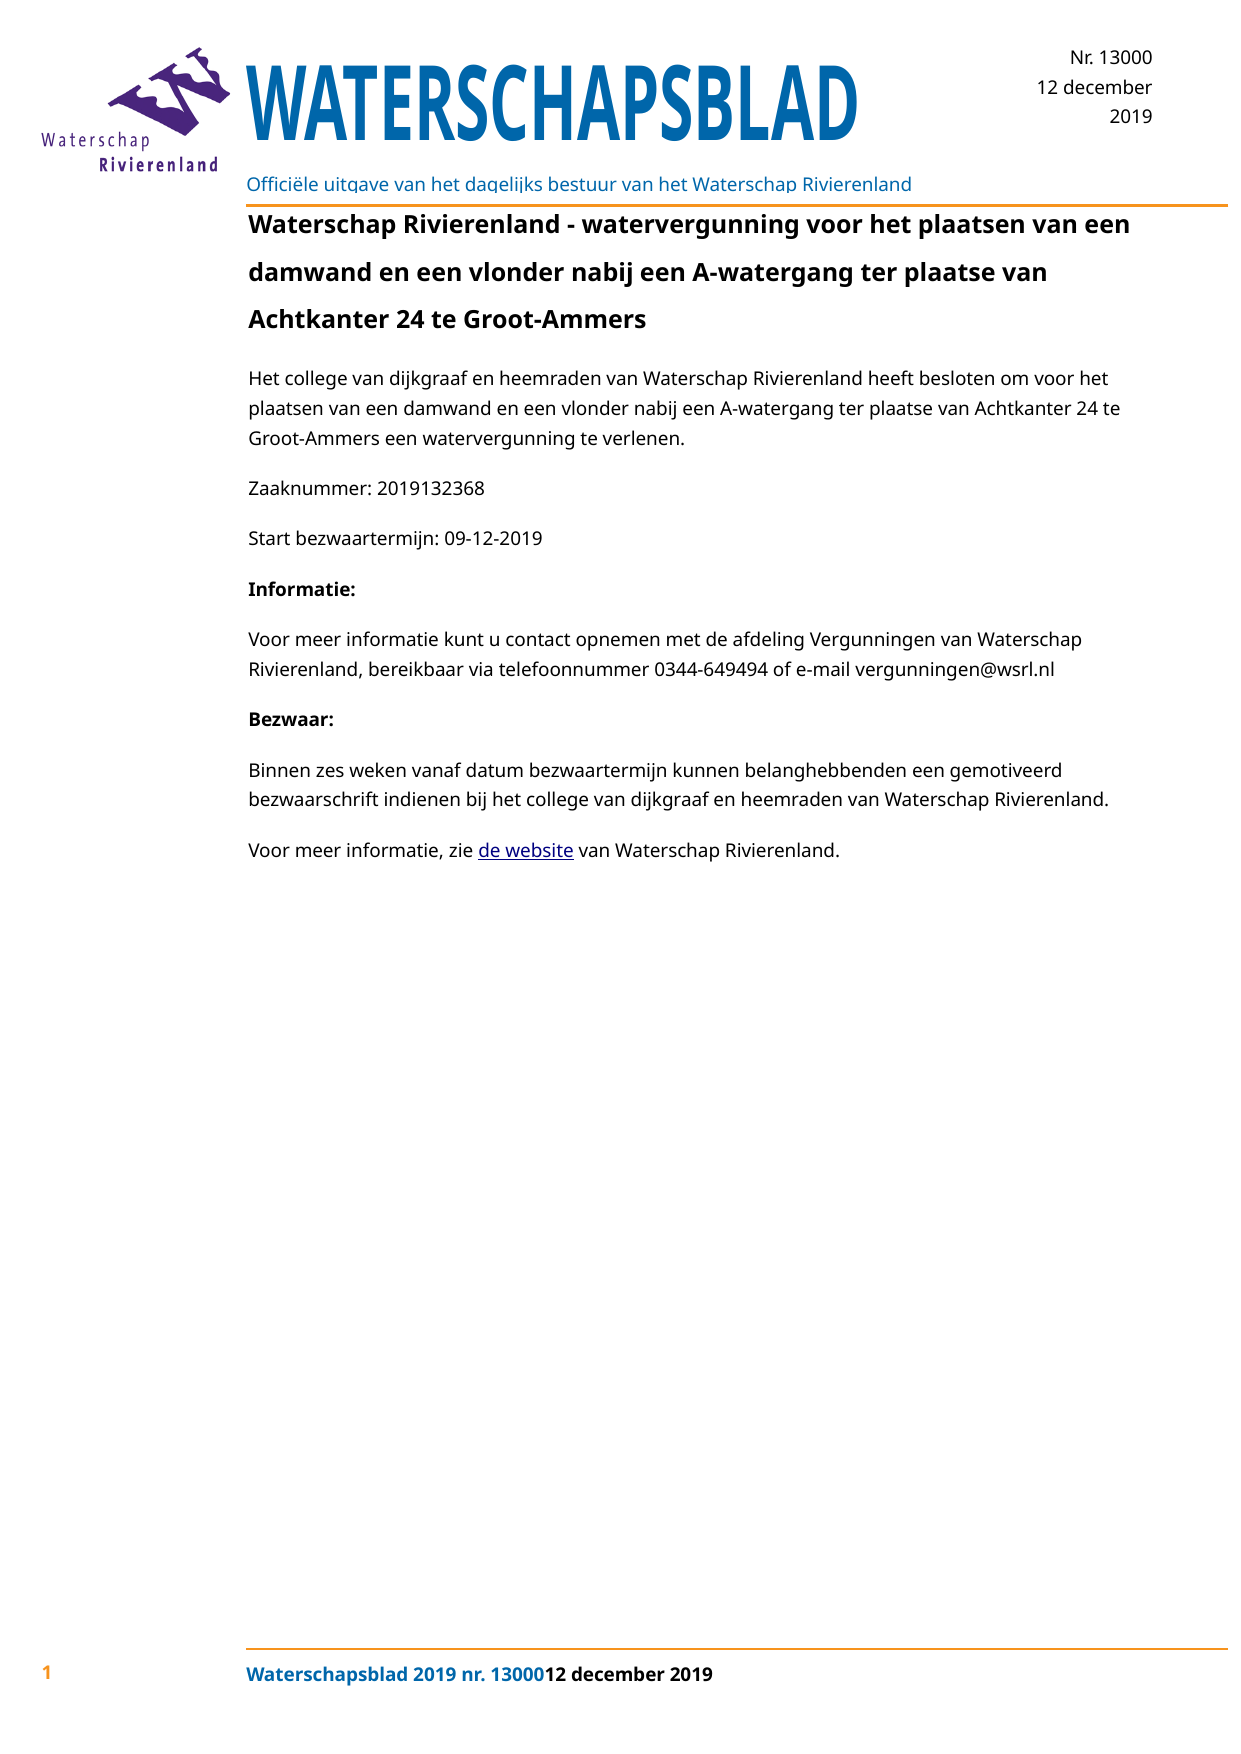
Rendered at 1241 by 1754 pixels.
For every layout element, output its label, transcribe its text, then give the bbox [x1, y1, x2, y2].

text Binnen zes weken vanaf datum bezwaartermijn kunnen belanghebbenden een gemotiveerd bezwaarschrift indienen bij het college van dijkgraaf en heemraden van Waterschap Rivierenland. [248, 757, 1152, 812]
text Start bezwaartermijn: 09-12-2019 [248, 526, 1152, 551]
text Het college van dijkgraaf en heemraden van Waterschap Rivierenland heeft besloten om voor het plaatsen van een damwand en een vlonder nabij een A-watergang ter plaatse van Achtkanter 24 te Groot-Ammers een watervergunning te verlenen. [248, 366, 1152, 450]
text Informatie: [248, 576, 1152, 602]
text Zaaknummer: 2019132368 [248, 475, 1152, 501]
text Voor meer informatie kunt u contact opnemen met de afdeling Vergunningen van Waterschap Rivierenland, bereikbaar via telefoonnummer 0344-649494 of e-mail vergunningen@wsrl.nl [248, 626, 1152, 682]
text Waterschap Rivierenland - watervergunning voor het plaatsen van een damwand en een vlonder nabij een A-watergang ter plaatse van Achtkanter 24 te Groot-Ammers [248, 207, 1152, 336]
picture [41, 47, 231, 172]
text Voor meer informatie, zie de website van Waterschap Rivierenland. [248, 837, 1152, 862]
text Bezwaar: [248, 706, 1152, 732]
